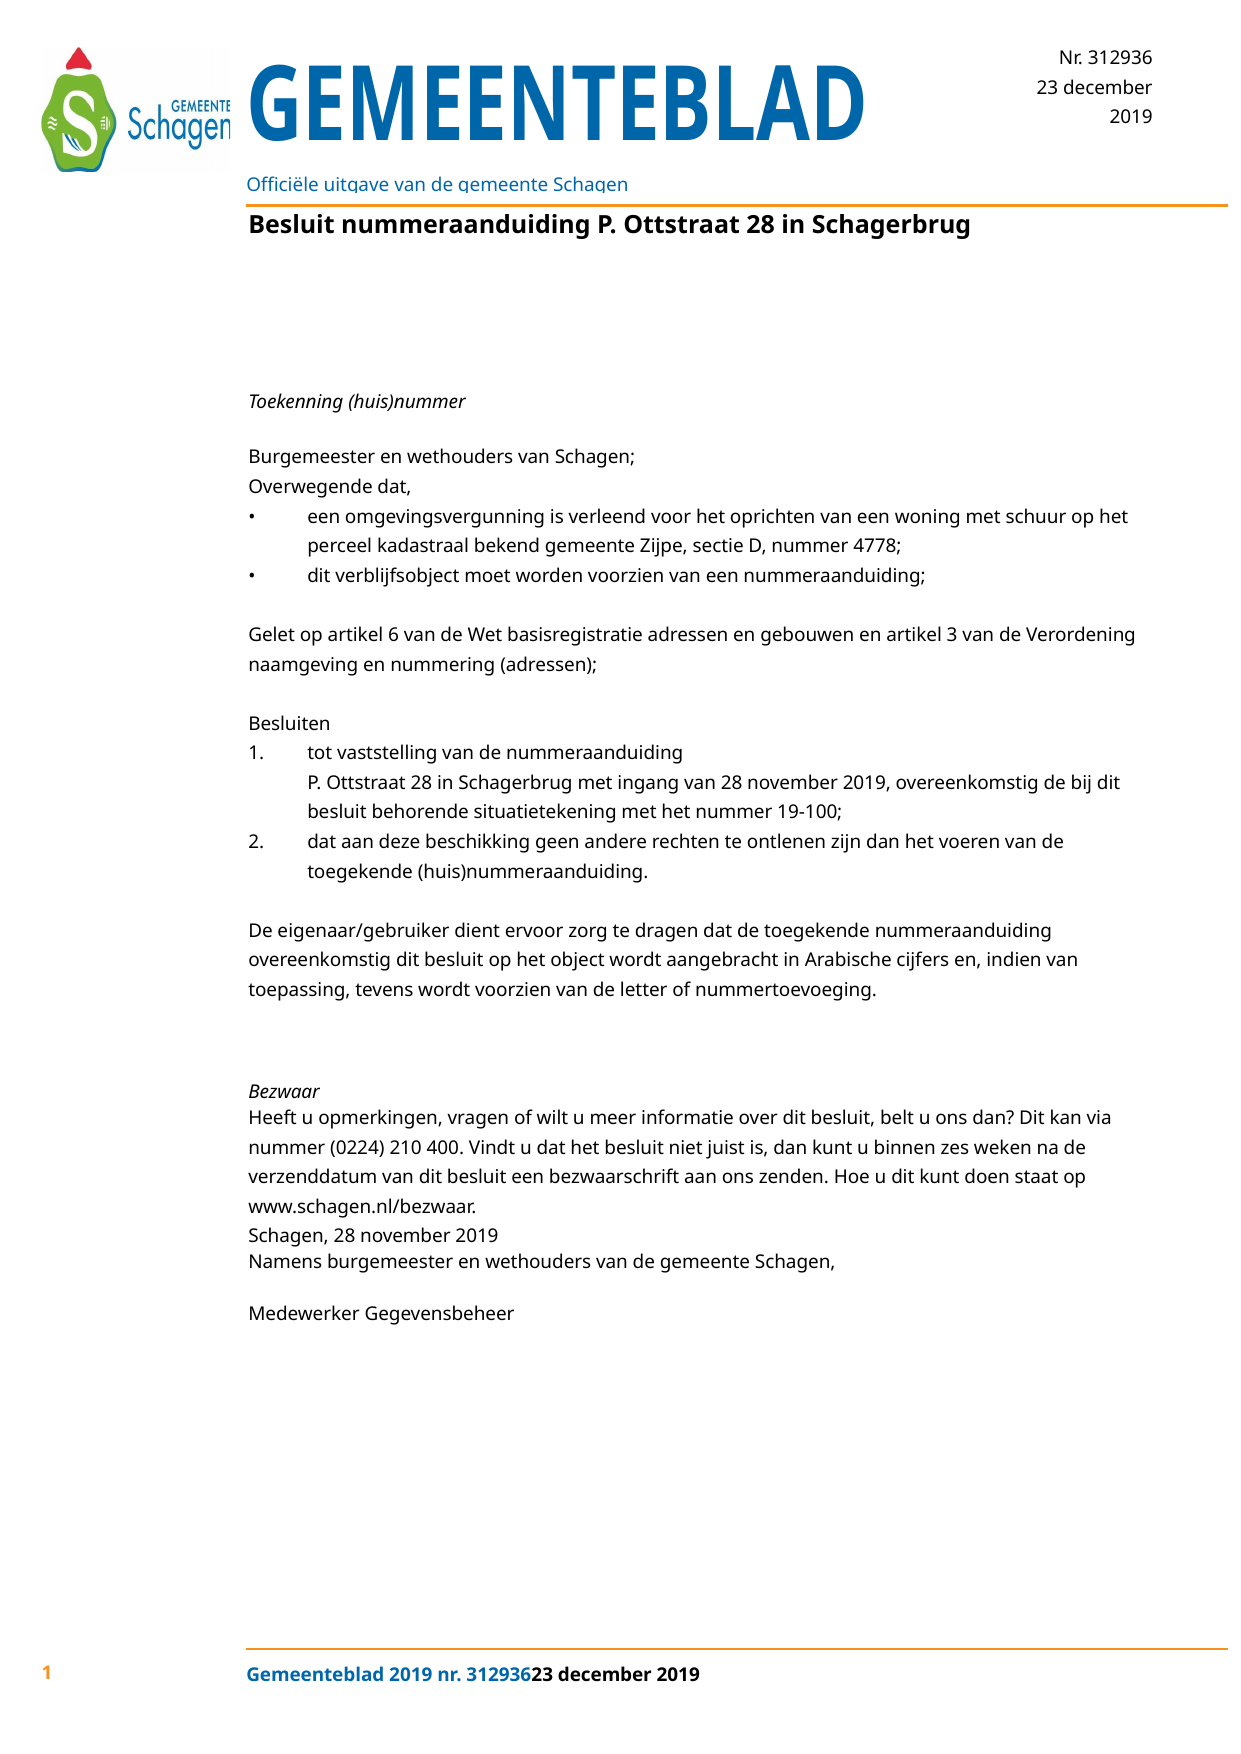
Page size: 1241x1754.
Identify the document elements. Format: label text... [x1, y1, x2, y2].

list tot vaststelling van de nummeraanduiding [248, 739, 1152, 765]
text De eigenaar/gebruiker dient ervoor zorg te dragen dat de toegekende nummeraanduiding overeenkomstig dit besluit op het object wordt aangebracht in Arabische cijfers en, indien van toepassing, tevens wordt voorzien van de letter of nummertoevoeging. [248, 917, 1152, 1002]
text Besluiten [248, 710, 1152, 736]
text Heeft u opmerkingen, vragen of wilt u meer informatie over dit besluit, belt u ons dan? Dit kan via nummer (0224) 210 400. Vindt u dat het besluit niet juist is, dan kunt u binnen zes weken na de verzenddatum van dit besluit een bezwaarschrift aan ons zenden. Hoe u dit kunt doen staat op www.schagen.nl/bezwaar. [248, 1104, 1152, 1219]
text Bezwaar [248, 1078, 1152, 1104]
list P. Ottstraat 28 in Schagerbrug met ingang van 28 november 2019, overeenkomstig de bij dit besluit behorende situatietekening met het nummer 19-100; [248, 769, 1152, 824]
list een omgevingsvergunning is verleend voor het oprichten van een woning met schuur op het perceel kadastraal bekend gemeente Zijpe, sectie D, nummer 4778; [248, 503, 1152, 558]
text Overwegende dat, [248, 473, 1152, 499]
text Besluit nummeraanduiding P. Ottstraat 28 in Schagerbrug [248, 207, 1152, 241]
list dat aan deze beschikking geen andere rechten te ontlenen zijn dan het voeren van de toegekende (huis)nummeraanduiding. [248, 828, 1152, 884]
picture [41, 47, 231, 172]
text naamgeving en nummering (adressen); [248, 651, 1152, 677]
text Gelet op artikel 6 van de Wet basisregistratie adressen en gebouwen en artikel 3 van de Verordening [248, 621, 1152, 647]
text Medewerker Gegevensbeheer [248, 1300, 1152, 1326]
text Burgemeester en wethouders van Schagen; [248, 444, 1152, 469]
text Schagen, 28 november 2019 [248, 1223, 1152, 1248]
text Namens burgemeester en wethouders van de gemeente Schagen, [248, 1248, 1152, 1274]
list dit verblijfsobject moet worden voorzien van een nummeraanduiding; [248, 562, 1152, 588]
text Toekenning (huis)nummer [248, 388, 1152, 414]
